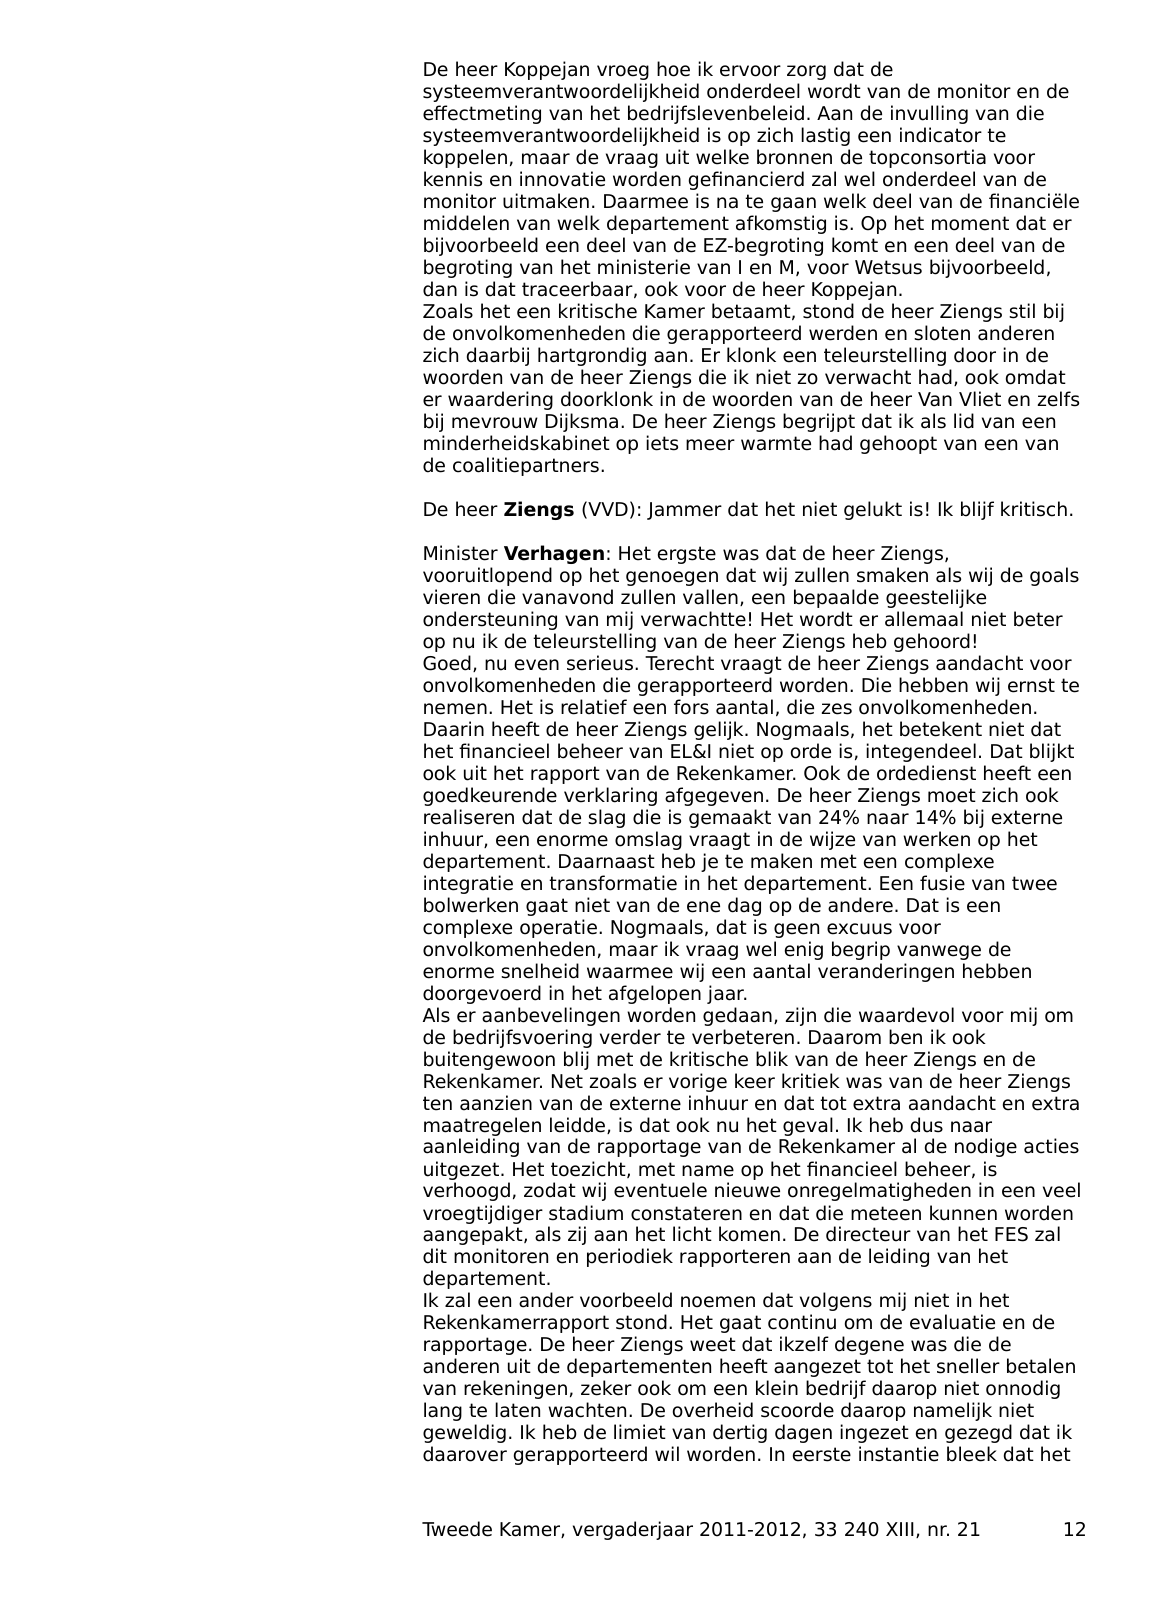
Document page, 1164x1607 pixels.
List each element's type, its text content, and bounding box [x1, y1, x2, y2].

text De heer Ziengs (VVD): Jammer dat het niet gelukt is! Ik blijf kritisch. [422, 499, 1087, 521]
text Zoals het een kritische Kamer betaamt, stond de heer Ziengs stil bij de onvolkomenheden die gerapporteerd werden en sloten anderen zich daarbij hartgrondig aan. Er klonk een teleurstelling door in de woorden van de heer Ziengs die ik niet zo verwacht had, ook omdat er waardering doorklonk in de woorden van de heer Van Vliet en zelfs bij mevrouw Dijksma. De heer Ziengs begrijpt dat ik als lid van een minderheidskabinet op iets meer warmte had gehoopt van een van de coalitiepartners. [422, 301, 1087, 477]
text Als er aanbevelingen worden gedaan, zijn die waardevol voor mij om de bedrijfsvoering verder te verbeteren. Daarom ben ik ook buitengewoon blij met de kritische blik van de heer Ziengs en de Rekenkamer. Net zoals er vorige keer kritiek was van de heer Ziengs ten aanzien van de externe inhuur en dat tot extra aandacht en extra maatregelen leidde, is dat ook nu het geval. Ik heb dus naar aanleiding van de rapportage van de Rekenkamer al de nodige acties uitgezet. Het toezicht, met name op het financieel beheer, is verhoogd, zodat wij eventuele nieuwe onregelmatigheden in een veel vroegtijdiger stadium constateren en dat die meteen kunnen worden aangepakt, als zij aan het licht komen. De directeur van het FES zal dit monitoren en periodiek rapporteren aan de leiding van het departement. [422, 1004, 1087, 1290]
text De heer Koppejan vroeg hoe ik ervoor zorg dat de systeemverantwoordelijkheid onderdeel wordt van de monitor en de effectmeting van het bedrijfslevenbeleid. Aan de invulling van die systeemverantwoordelijkheid is op zich lastig een indicator te koppelen, maar de vraag uit welke bronnen de topconsortia voor kennis en innovatie worden gefinancierd zal wel onderdeel van de monitor uitmaken. Daarmee is na te gaan welk deel van de financiële middelen van welk departement afkomstig is. Op het moment dat er bijvoorbeeld een deel van de EZ-begroting komt en een deel van de begroting van het ministerie van I en M, voor Wetsus bijvoorbeeld, dan is dat traceerbaar, ook voor de heer Koppejan. [422, 59, 1087, 301]
text Goed, nu even serieus. Terecht vraagt de heer Ziengs aandacht voor onvolkomenheden die gerapporteerd worden. Die hebben wij ernst te nemen. Het is relatief een fors aantal, die zes onvolkomenheden. Daarin heeft de heer Ziengs gelijk. Nogmaals, het betekent niet dat het financieel beheer van EL&I niet op orde is, integendeel. Dat blijkt ook uit het rapport van de Rekenkamer. Ook de ordedienst heeft een goedkeurende verklaring afgegeven. De heer Ziengs moet zich ook realiseren dat de slag die is gemaakt van 24% naar 14% bij externe inhuur, een enorme omslag vraagt in de wijze van werken op het departement. Daarnaast heb je te maken met een complexe integratie en transformatie in het departement. Een fusie van twee bolwerken gaat niet van de ene dag op de andere. Dat is een complexe operatie. Nogmaals, dat is geen excuus voor onvolkomenheden, maar ik vraag wel enig begrip vanwege de enorme snelheid waarmee wij een aantal veranderingen hebben doorgevoerd in het afgelopen jaar. [422, 653, 1087, 1004]
text Ik zal een ander voorbeeld noemen dat volgens mij niet in het Rekenkamerrapport stond. Het gaat continu om de evaluatie en de rapportage. De heer Ziengs weet dat ikzelf degene was die de anderen uit de departementen heeft aangezet tot het sneller betalen van rekeningen, zeker ook om een klein bedrijf daarop niet onnodig lang te laten wachten. De overheid scoorde daarop namelijk niet geweldig. Ik heb de limiet van dertig dagen ingezet en gezegd dat ik daarover gerapporteerd wil worden. In eerste instantie bleek dat het [422, 1290, 1087, 1466]
text Minister Verhagen: Het ergste was dat de heer Ziengs, vooruitlopend op het genoegen dat wij zullen smaken als wij de goals vieren die vanavond zullen vallen, een bepaalde geestelijke ondersteuning van mij verwachtte! Het wordt er allemaal niet beter op nu ik de teleurstelling van de heer Ziengs heb gehoord! [422, 543, 1087, 653]
